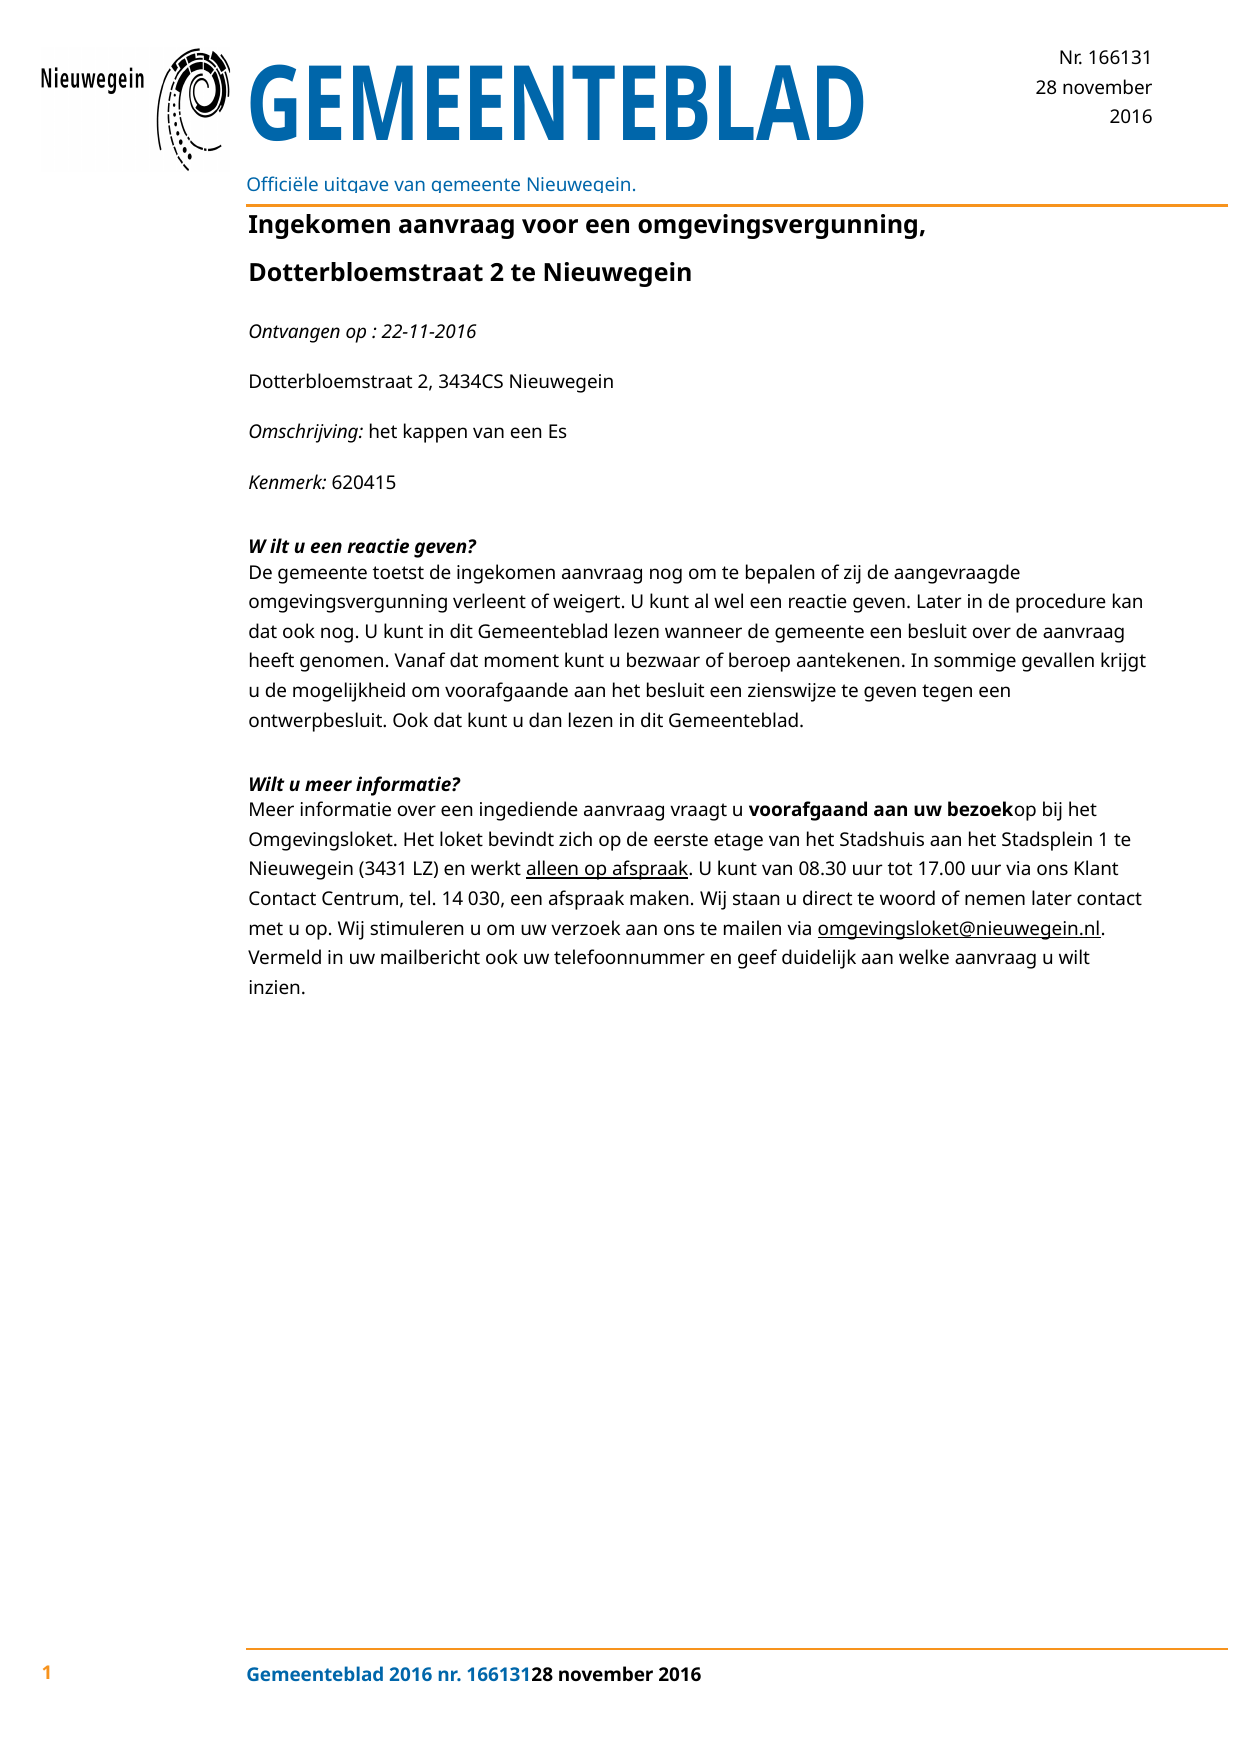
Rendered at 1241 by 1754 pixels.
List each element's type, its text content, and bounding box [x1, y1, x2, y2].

text De gemeente toetst de ingekomen aanvraag nog om te bepalen of zij de aangevraagde omgevingsvergunning verleent of weigert. U kunt al wel een reactie geven. Later in de procedure kan dat ook nog. U kunt in dit Gemeenteblad lezen wanneer de gemeente een besluit over de aanvraag heeft genomen. Vanaf dat moment kunt u bezwaar of beroep aantekenen. In sommige gevallen krijgt u de mogelijkheid om voorafgaande aan het besluit een zienswijze te geven tegen een ontwerpbesluit. Ook dat kunt u dan lezen in dit Gemeenteblad. [248, 559, 1152, 732]
text Omschrijving: het kappen van een Es [248, 419, 1152, 444]
text Dotterbloemstraat 2, 3434CS Nieuwegein [248, 368, 1152, 394]
text W ilt u een reactie geven? [248, 533, 1152, 559]
text Ingekomen aanvraag voor een omgevingsvergunning, Dotterbloemstraat 2 te Nieuwegein [248, 207, 1152, 288]
text Wilt u meer informatie? [248, 771, 1152, 796]
text Meer informatie over een ingediende aanvraag vraagt u voorafgaand aan uw bezoekop bij het Omgevingsloket. Het loket bevindt zich op de eerste etage van het Stadshuis aan het Stadsplein 1 te Nieuwegein (3431 LZ) en werkt alleen op afspraak. U kunt van 08.30 uur tot 17.00 uur via ons Klant Contact Centrum, tel. 14 030, een afspraak maken. Wij staan u direct te woord of nemen later contact met u op. Wij stimuleren u om uw verzoek aan ons te mailen via omgevingsloket@nieuwegein.nl. Vermeld in uw mailbericht ook uw telefoonnummer en geef duidelijk aan welke aanvraag u wilt inzien. [248, 796, 1152, 1000]
text Ontvangen op : 22-11-2016 [248, 318, 1152, 344]
picture [41, 47, 231, 172]
text Kenmerk: 620415 [248, 469, 1152, 495]
